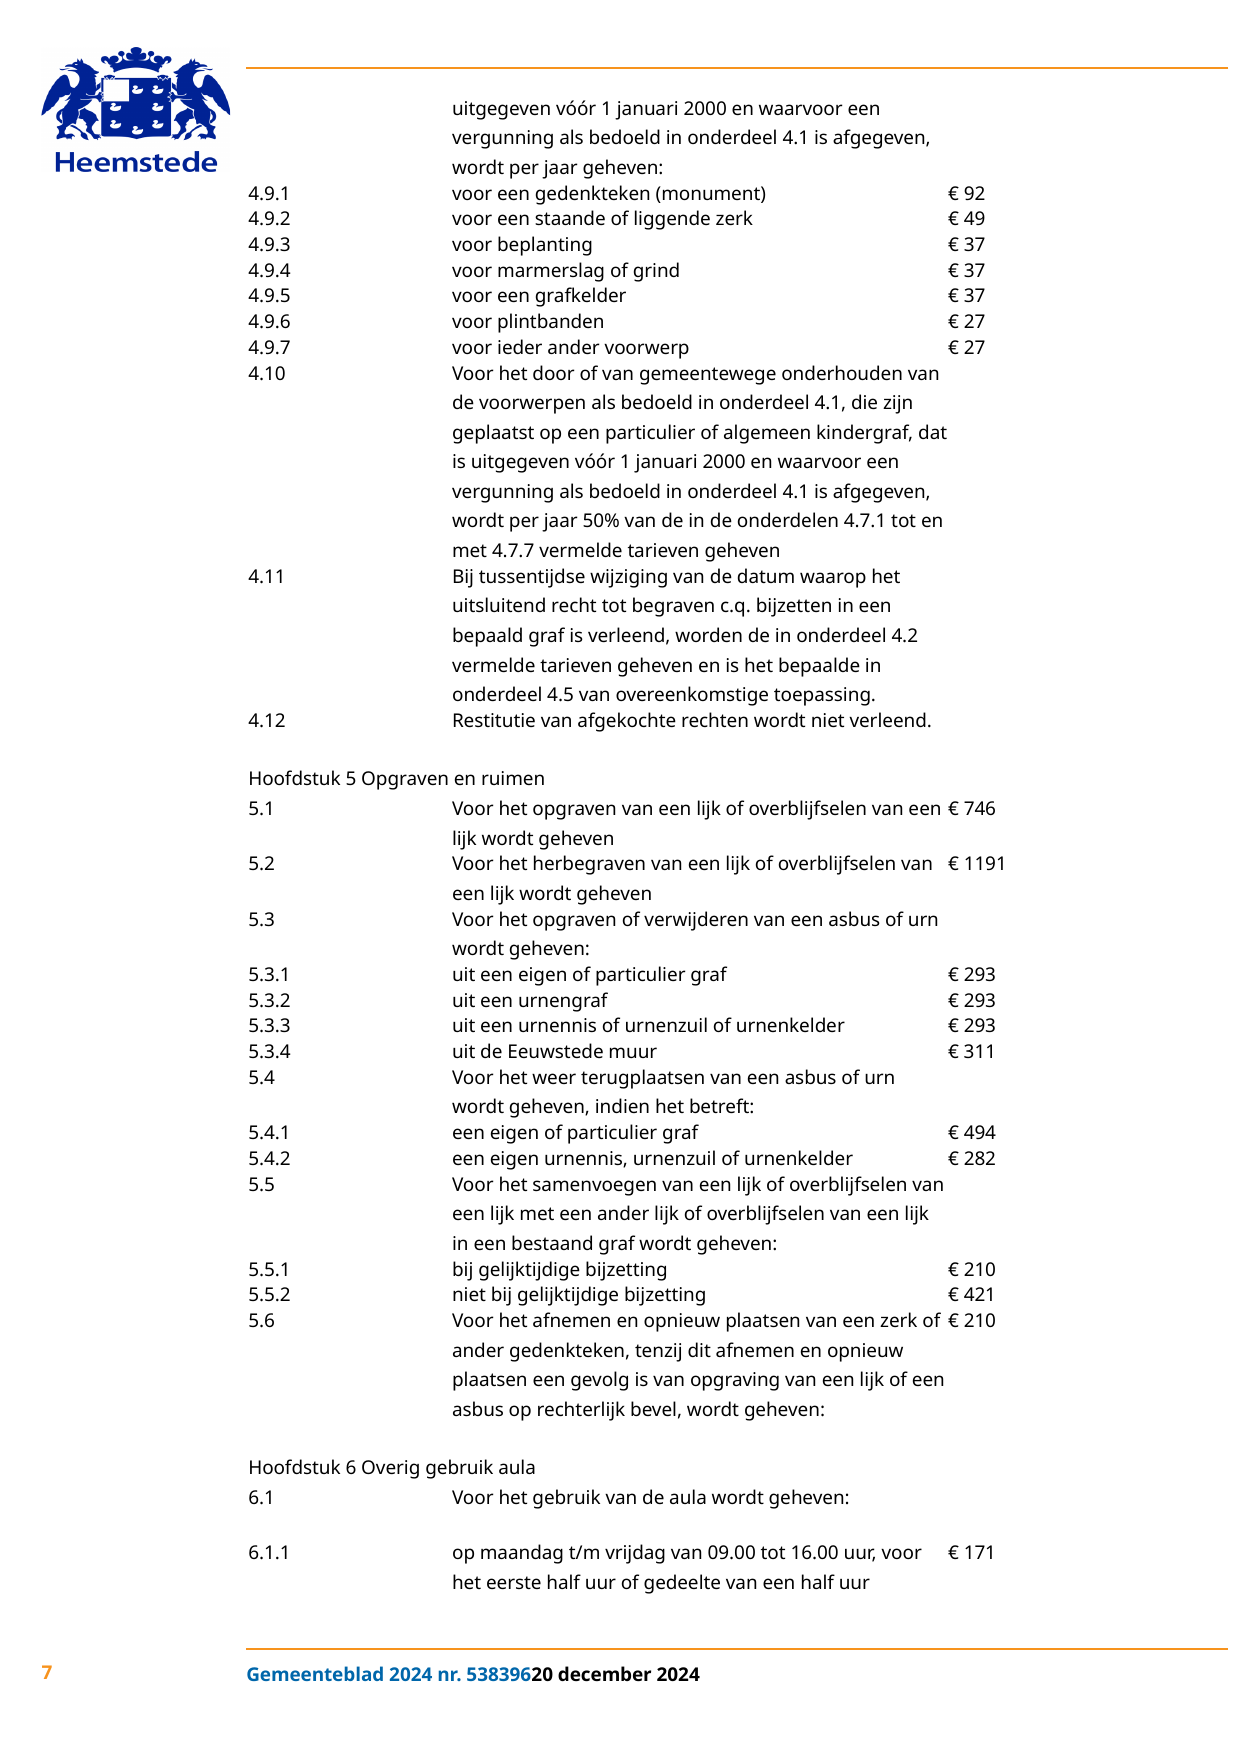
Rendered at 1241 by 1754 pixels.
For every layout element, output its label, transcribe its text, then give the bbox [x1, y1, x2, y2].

table_cell 5.3.2 [248, 987, 452, 1013]
table_cell 5.3 [248, 906, 452, 961]
table_cell € 37 [948, 257, 1152, 283]
table_cell [948, 707, 1152, 733]
table_cell Voor het weer terugplaatsen van een asbus of urn wordt geheven, indien het betreft: [452, 1064, 948, 1119]
table_header € 746 [948, 795, 1152, 851]
table_cell voor een staande of liggende zerk [452, 205, 948, 231]
table_cell 5.4.2 [248, 1145, 452, 1171]
table_cell voor plintbanden [452, 308, 948, 334]
table_cell 5.6 [248, 1307, 452, 1422]
table_cell € 293 [948, 961, 1152, 987]
table_cell 5.3.1 [248, 961, 452, 987]
table_cell uit een urnennis of urnenzuil of urnenkelder [452, 1013, 948, 1038]
table_cell 5.4.1 [248, 1120, 452, 1145]
table_header Voor het opgraven van een lijk of overblijfselen van een lijk wordt geheven [452, 795, 948, 851]
table_cell € 494 [948, 1120, 1152, 1145]
table_cell 5.4 [248, 1064, 452, 1119]
picture [41, 47, 231, 172]
table_cell € 421 [948, 1282, 1152, 1307]
table_cell 4.9.4 [248, 257, 452, 283]
table_cell € 37 [948, 283, 1152, 308]
table_header [948, 95, 1152, 180]
table_cell € 171 [948, 1540, 1152, 1595]
table_header [248, 95, 452, 180]
table_cell Bij tussentijdse wijziging van de datum waarop het uitsluitend recht tot begraven c.q. bijzetten in een bepaald graf is verleend, worden de in onderdeel 4.2 vermelde tarieven geheven en is het bepaalde in onderdeel 4.5 van overeenkomstige toepassing. [452, 563, 948, 707]
table_cell 4.9.3 [248, 231, 452, 257]
table_cell 4.9.2 [248, 205, 452, 231]
table_cell € 293 [948, 1013, 1152, 1038]
table_cell € 92 [948, 180, 1152, 205]
table_cell € 1191 [948, 851, 1152, 906]
table_header Voor het gebruik van de aula wordt geheven: [452, 1484, 948, 1539]
table_cell 4.9.5 [248, 283, 452, 308]
table_cell 4.11 [248, 563, 452, 707]
table_cell 4.9.1 [248, 180, 452, 205]
table_cell bij gelijktijdige bijzetting [452, 1256, 948, 1282]
table_cell 4.10 [248, 360, 452, 563]
table_cell 4.9.7 [248, 334, 452, 360]
table_cell € 27 [948, 308, 1152, 334]
table_cell € 210 [948, 1256, 1152, 1282]
table_header 5.1 [248, 795, 452, 851]
table_header [948, 1484, 1152, 1539]
table_cell Restitutie van afgekochte rechten wordt niet verleend. [452, 707, 948, 733]
table_cell 5.5.2 [248, 1282, 452, 1307]
table_cell voor beplanting [452, 231, 948, 257]
table_cell [948, 563, 1152, 707]
table_cell 5.5.1 [248, 1256, 452, 1282]
table_cell € 210 [948, 1307, 1152, 1422]
table_cell 5.3.4 [248, 1039, 452, 1064]
table_cell [948, 1064, 1152, 1119]
table_cell € 37 [948, 231, 1152, 257]
table_cell uit een urnengraf [452, 987, 948, 1013]
table_cell € 49 [948, 205, 1152, 231]
text Hoofdstuk 5 Opgraven en ruimen [248, 766, 1152, 791]
table_cell € 282 [948, 1145, 1152, 1171]
table_cell 5.2 [248, 851, 452, 906]
table_cell uit een eigen of particulier graf [452, 961, 948, 987]
table_header 6.1 [248, 1484, 452, 1539]
table_cell 5.5 [248, 1171, 452, 1256]
text Hoofdstuk 6 Overig gebruik aula [248, 1454, 1152, 1480]
table_cell voor marmerslag of grind [452, 257, 948, 283]
table_cell voor een gedenkteken (monument) [452, 180, 948, 205]
table_cell [948, 360, 1152, 563]
table_cell € 293 [948, 987, 1152, 1013]
table_cell op maandag t/m vrijdag van 09.00 tot 16.00 uur, voor het eerste half uur of gedeelte van een half uur [452, 1540, 948, 1595]
table_cell Voor het opgraven of verwijderen van een asbus of urn wordt geheven: [452, 906, 948, 961]
table_cell Voor het door of van gemeentewege onderhouden van de voorwerpen als bedoeld in onderdeel 4.1, die zijn geplaatst op een particulier of algemeen kindergraf, dat is uitgegeven vóór 1 januari 2000 en waarvoor een vergunning als bedoeld in onderdeel 4.1 is afgegeven, wordt per jaar 50% van de in de onderdelen 4.7.1 tot en met 4.7.7 vermelde tarieven geheven [452, 360, 948, 563]
table_header uitgegeven vóór 1 januari 2000 en waarvoor een vergunning als bedoeld in onderdeel 4.1 is afgegeven, wordt per jaar geheven: [452, 95, 948, 180]
table_cell uit de Eeuwstede muur [452, 1039, 948, 1064]
table_cell 6.1.1 [248, 1540, 452, 1595]
table_cell [948, 1171, 1152, 1256]
table_cell 4.12 [248, 707, 452, 733]
table_cell Voor het samenvoegen van een lijk of overblijfselen van een lijk met een ander lijk of overblijfselen van een lijk in een bestaand graf wordt geheven: [452, 1171, 948, 1256]
table_cell voor een grafkelder [452, 283, 948, 308]
table_cell [948, 906, 1152, 961]
table_cell € 311 [948, 1039, 1152, 1064]
table_cell voor ieder ander voorwerp [452, 334, 948, 360]
table_cell niet bij gelijktijdige bijzetting [452, 1282, 948, 1307]
table_cell een eigen of particulier graf [452, 1120, 948, 1145]
table_cell € 27 [948, 334, 1152, 360]
table_cell Voor het afnemen en opnieuw plaatsen van een zerk of ander gedenkteken, tenzij dit afnemen en opnieuw plaatsen een gevolg is van opgraving van een lijk of een asbus op rechterlijk bevel, wordt geheven: [452, 1307, 948, 1422]
table_cell 5.3.3 [248, 1013, 452, 1038]
table_cell een eigen urnennis, urnenzuil of urnenkelder [452, 1145, 948, 1171]
table_cell 4.9.6 [248, 308, 452, 334]
table_cell Voor het herbegraven van een lijk of overblijfselen van een lijk wordt geheven [452, 851, 948, 906]
